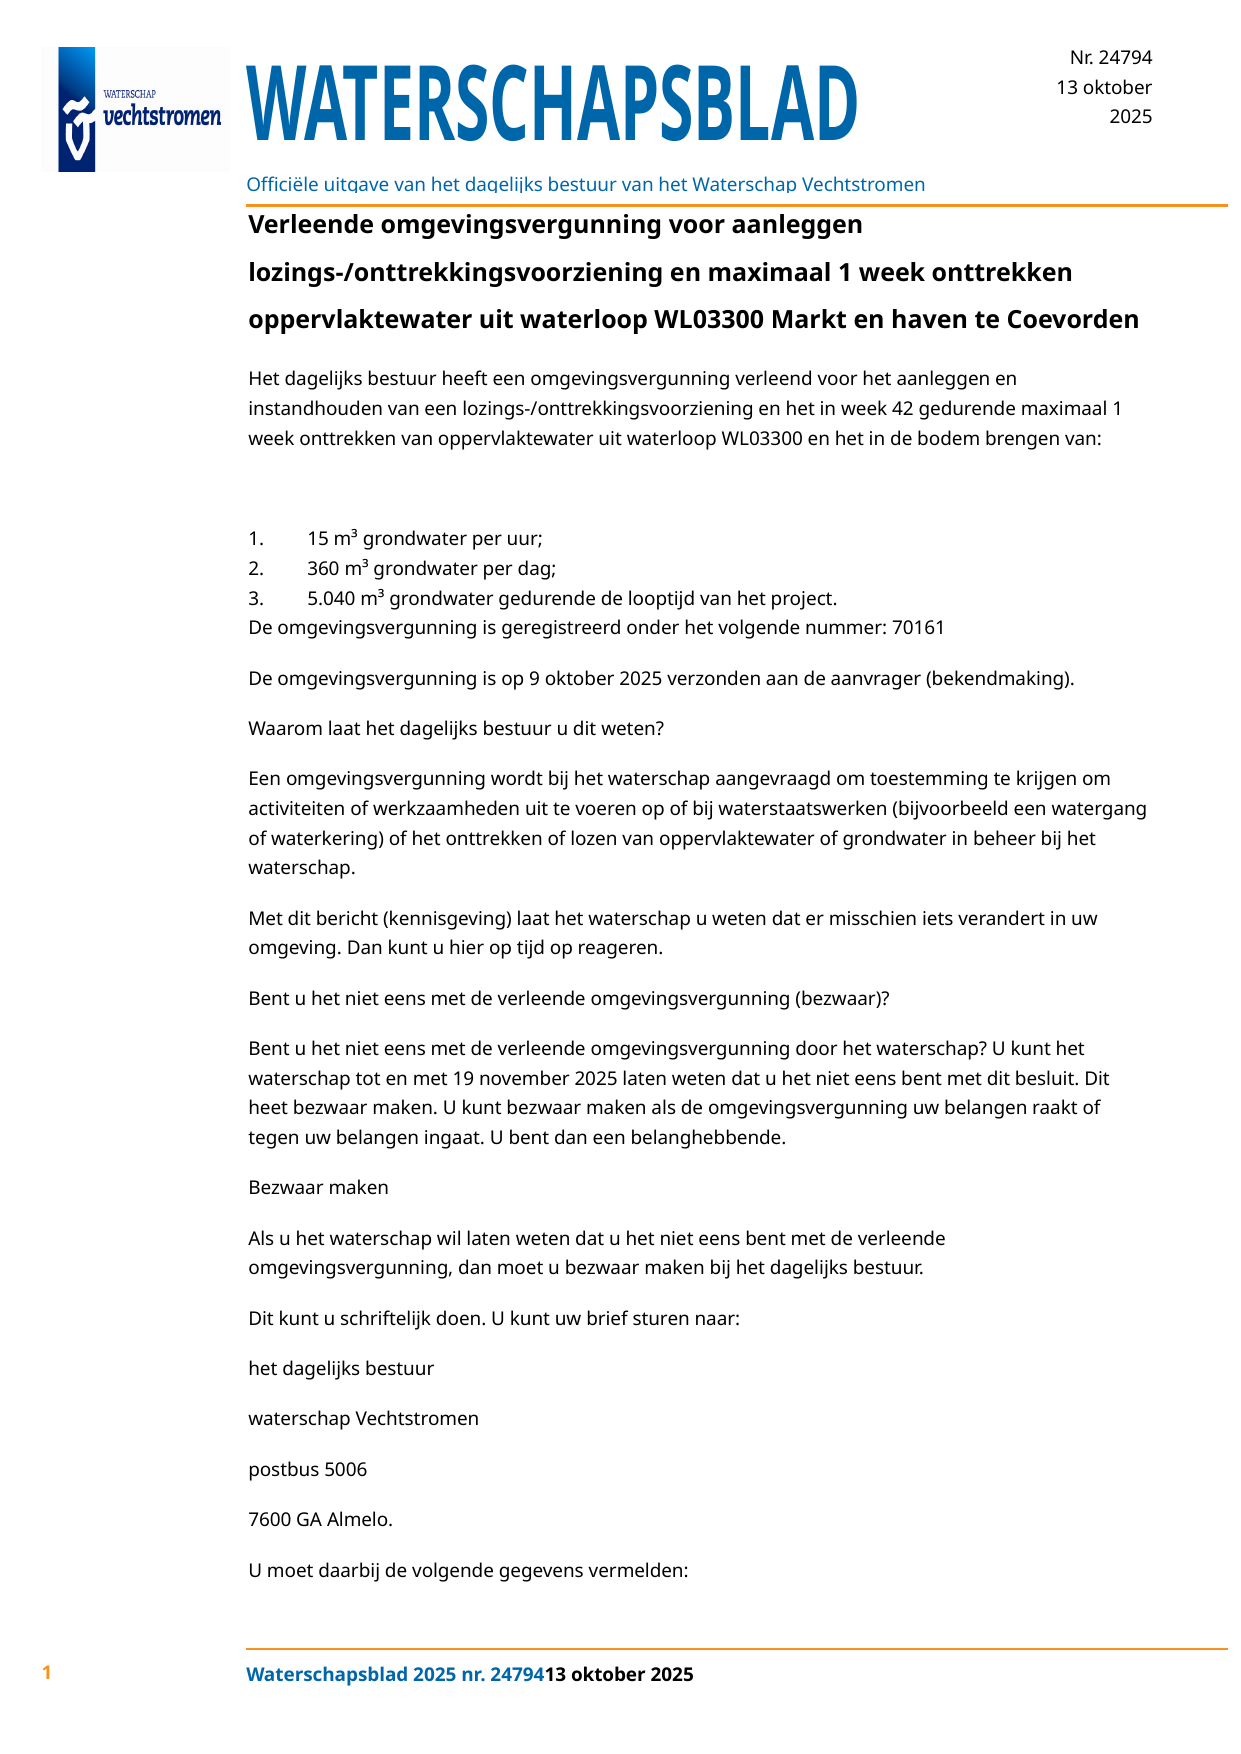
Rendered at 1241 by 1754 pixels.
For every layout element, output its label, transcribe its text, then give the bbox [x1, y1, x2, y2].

text Verleende omgevingsvergunning voor aanleggen lozings-/onttrekkingsvoorziening en maximaal 1 week onttrekken oppervlaktewater uit waterloop WL03300 Markt en haven te Coevorden [248, 207, 1152, 336]
text Bent u het niet eens met de verleende omgevingsvergunning (bezwaar)? [248, 985, 1152, 1010]
text Met dit bericht (kennisgeving) laat het waterschap u weten dat er misschien iets verandert in uw omgeving. Dan kunt u hier op tijd op reageren. [248, 905, 1152, 960]
text het dagelijks bestuur [248, 1355, 1152, 1381]
text Dit kunt u schriftelijk doen. U kunt uw brief sturen naar: [248, 1305, 1152, 1330]
list 360 m³ grondwater per dag; [248, 555, 1152, 581]
text U moet daarbij de volgende gegevens vermelden: [248, 1557, 1152, 1582]
text 7600 GA Almelo. [248, 1506, 1152, 1532]
text Bezwaar maken [248, 1174, 1152, 1200]
text waterschap Vechtstromen [248, 1406, 1152, 1431]
picture [41, 47, 231, 172]
text Waarom laat het dagelijks bestuur u dit weten? [248, 715, 1152, 741]
text Het dagelijks bestuur heeft een omgevingsvergunning verleend voor het aanleggen en instandhouden van een lozings-/onttrekkingsvoorziening en het in week 42 gedurende maximaal 1 week onttrekken van oppervlaktewater uit waterloop WL03300 en het in de bodem brengen van: [248, 366, 1152, 450]
text Als u het waterschap wil laten weten dat u het niet eens bent met de verleende omgevingsvergunning, dan moet u bezwaar maken bij het dagelijks bestuur. [248, 1225, 1152, 1280]
text postbus 5006 [248, 1456, 1152, 1482]
text De omgevingsvergunning is geregistreerd onder het volgende nummer: 70161 [248, 614, 1152, 640]
list 15 m³ grondwater per uur; [248, 526, 1152, 551]
text Bent u het niet eens met de verleende omgevingsvergunning door het waterschap? U kunt het waterschap tot en met 19 november 2025 laten weten dat u het niet eens bent met dit besluit. Dit heet bezwaar maken. U kunt bezwaar maken als de omgevingsvergunning uw belangen raakt of tegen uw belangen ingaat. U bent dan een belanghebbende. [248, 1035, 1152, 1149]
list 5.040 m³ grondwater gedurende de looptijd van het project. [248, 585, 1152, 610]
text De omgevingsvergunning is op 9 oktober 2025 verzonden aan de aanvrager (bekendmaking). [248, 665, 1152, 690]
text Een omgevingsvergunning wordt bij het waterschap aangevraagd om toestemming te krijgen om activiteiten of werkzaamheden uit te voeren op of bij waterstaatswerken (bijvoorbeeld een watergang of waterkering) of het onttrekken of lozen van oppervlaktewater of grondwater in beheer bij het waterschap. [248, 766, 1152, 880]
